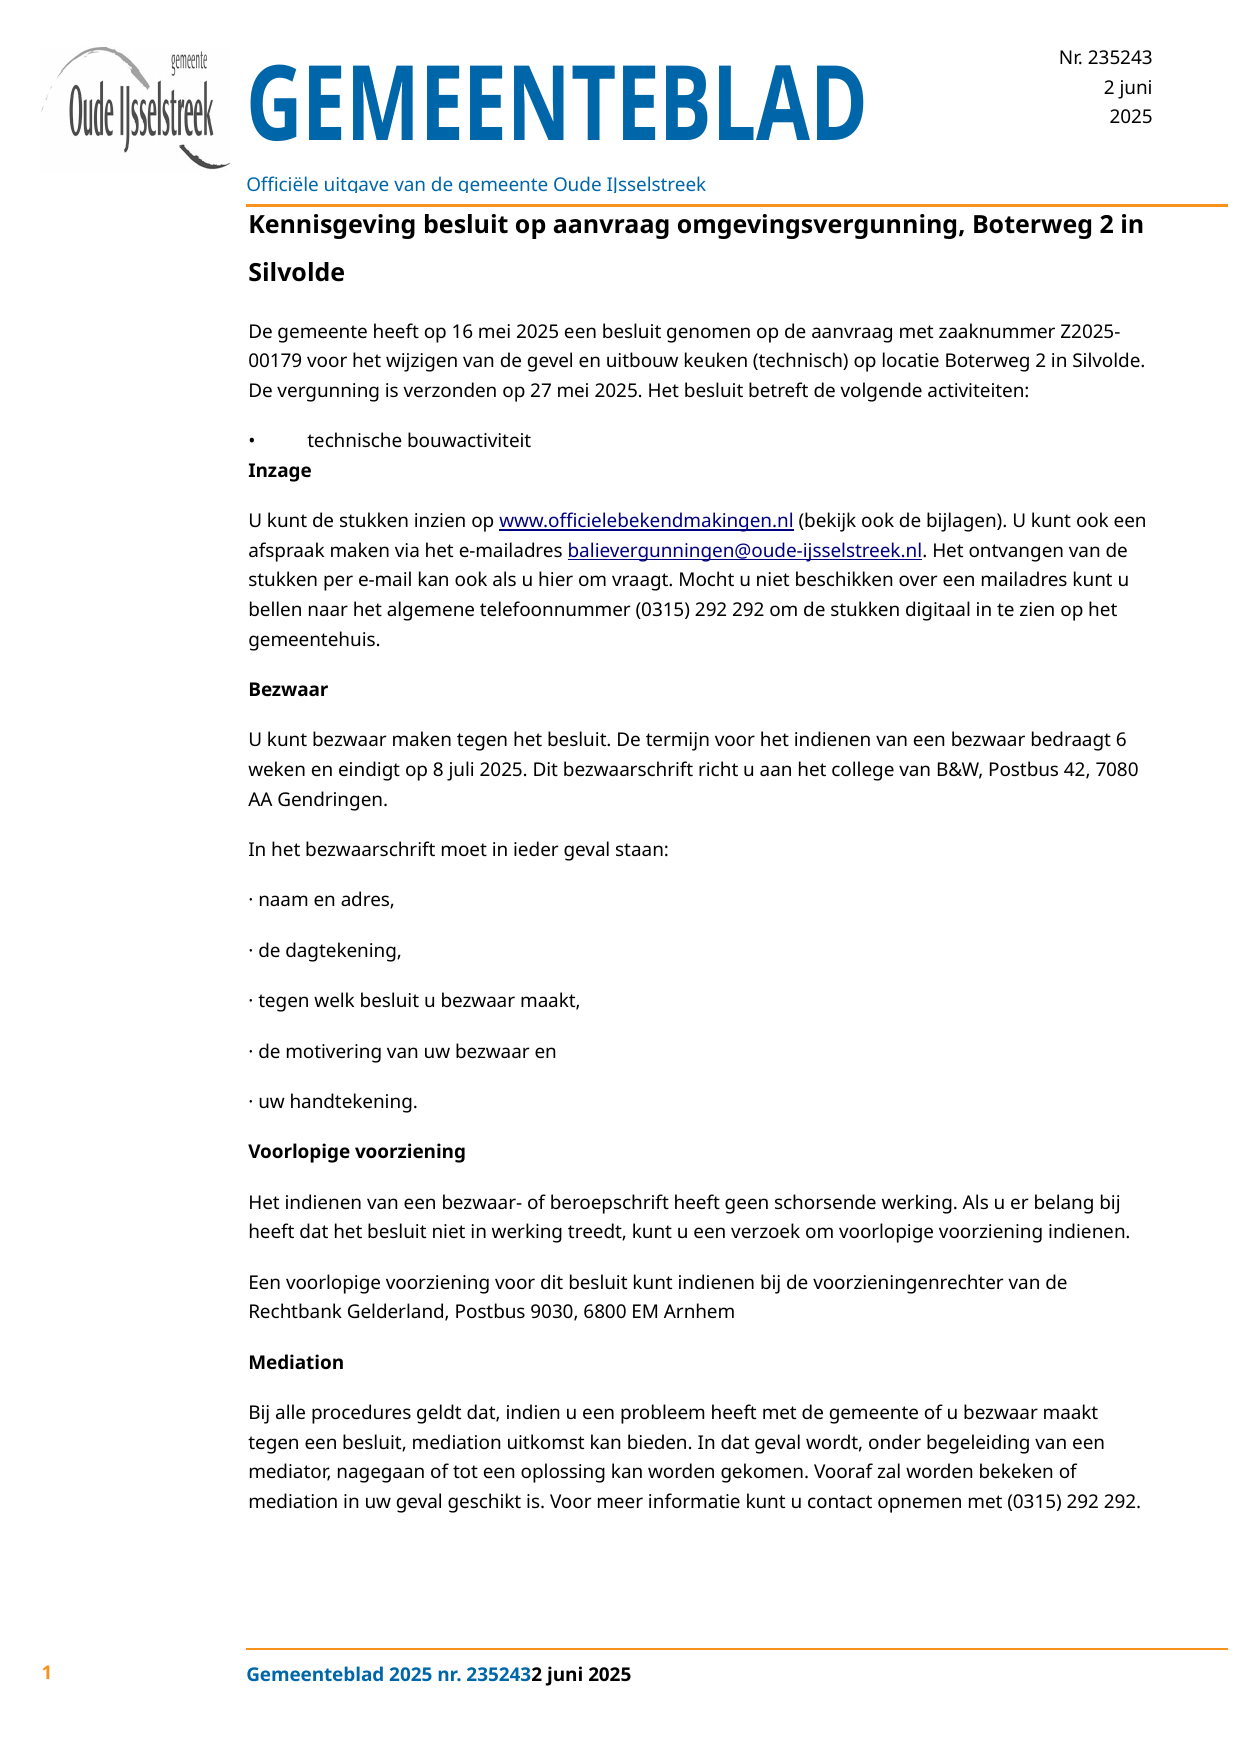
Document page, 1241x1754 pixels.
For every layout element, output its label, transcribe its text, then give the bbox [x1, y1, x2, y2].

text · tegen welk besluit u bezwaar maakt, [248, 987, 1152, 1013]
text Voorlopige voorziening [248, 1139, 1152, 1164]
text Een voorlopige voorziening voor dit besluit kunt indienen bij de voorzieningenrechter van de Rechtbank Gelderland, Postbus 9030, 6800 EM Arnhem [248, 1269, 1152, 1324]
list technische bouwactiviteit [248, 427, 1152, 453]
text Bij alle procedures geldt dat, indien u een probleem heeft met de gemeente of u bezwaar maakt tegen een besluit, mediation uitkomst kan bieden. In dat geval wordt, onder begeleiding van een mediator, nagegaan of tot een oplossing kan worden gekomen. Vooraf zal worden bekeken of mediation in uw geval geschikt is. Voor meer informatie kunt u contact opnemen met (0315) 292 292. [248, 1399, 1152, 1514]
text De gemeente heeft op 16 mei 2025 een besluit genomen op de aanvraag met zaaknummer Z2025-00179 voor het wijzigen van de gevel en uitbouw keuken (technisch) op locatie Boterweg 2 in Silvolde. De vergunning is verzonden op 27 mei 2025. Het besluit betreft de volgende activiteiten: [248, 318, 1152, 403]
text Kennisgeving besluit op aanvraag omgevingsvergunning, Boterweg 2 in Silvolde [248, 207, 1152, 288]
text · naam en adres, [248, 887, 1152, 912]
text · de dagtekening, [248, 937, 1152, 963]
text Inzage [248, 457, 1152, 483]
text Bezwaar [248, 676, 1152, 702]
text Mediation [248, 1349, 1152, 1375]
text · uw handtekening. [248, 1088, 1152, 1114]
text U kunt bezwaar maken tegen het besluit. De termijn voor het indienen van een bezwaar bedraagt 6 weken en eindigt op 8 juli 2025. Dit bezwaarschrift richt u aan het college van B&W, Postbus 42, 7080 AA Gendringen. [248, 727, 1152, 812]
text · de motivering van uw bezwaar en [248, 1038, 1152, 1064]
text In het bezwaarschrift moet in ieder geval staan: [248, 836, 1152, 862]
text U kunt de stukken inzien op www.officielebekendmakingen.nl (bekijk ook de bijlagen). U kunt ook een afspraak maken via het e-mailadres balievergunningen@oude-ijsselstreek.nl. Het ontvangen van de stukken per e-mail kan ook als u hier om vraagt. Mocht u niet beschikken over een mailadres kunt u bellen naar het algemene telefoonnummer (0315) 292 292 om de stukken digitaal in te zien op het gemeentehuis. [248, 507, 1152, 652]
text Het indienen van een bezwaar- of beroepschrift heeft geen schorsende werking. Als u er belang bij heeft dat het besluit niet in werking treedt, kunt u een verzoek om voorlopige voorziening indienen. [248, 1189, 1152, 1244]
picture [41, 47, 231, 172]
